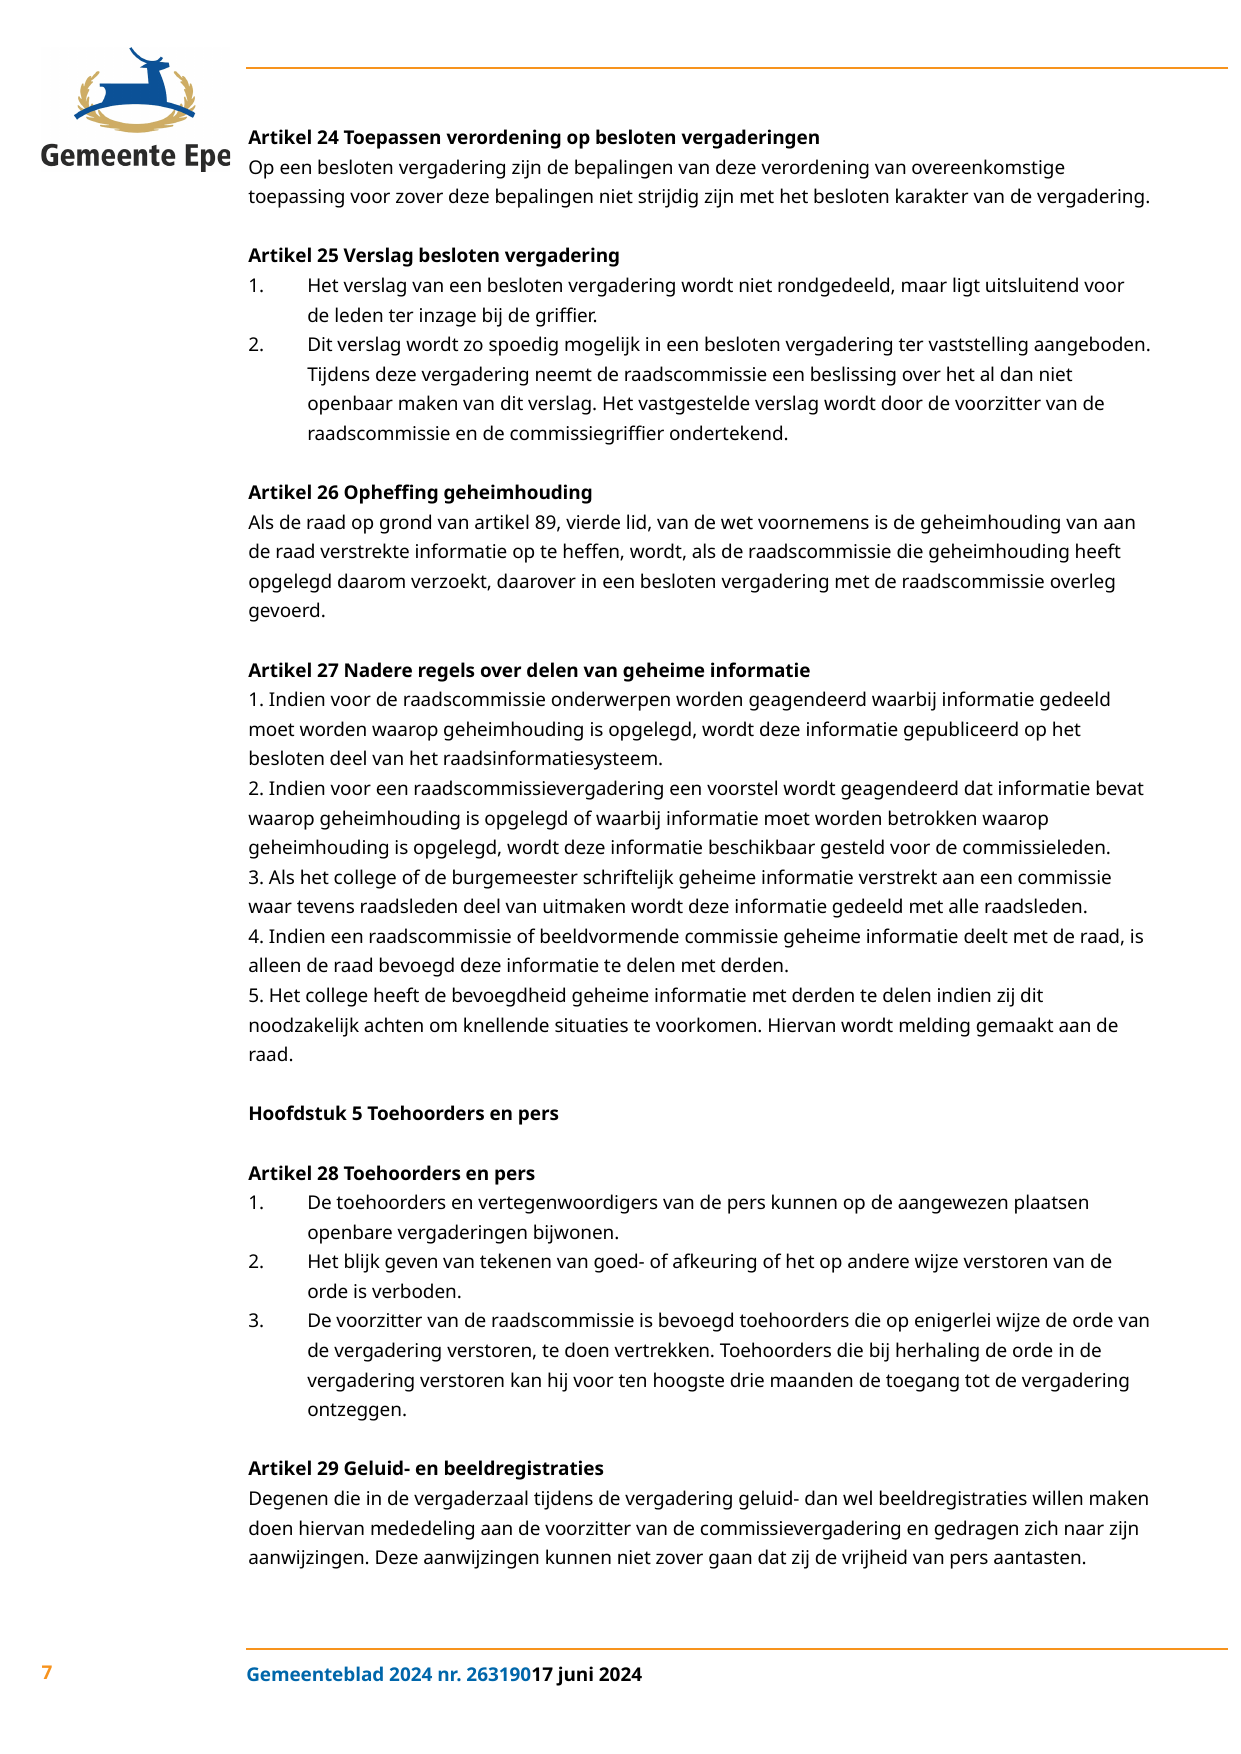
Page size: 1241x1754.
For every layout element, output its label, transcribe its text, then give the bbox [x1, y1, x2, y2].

list De voorzitter van de raadscommissie is bevoegd toehoorders die op enigerlei wijze de orde van de vergadering verstoren, te doen vertrekken. Toehoorders die bij herhaling de orde in de vergadering verstoren kan hij voor ten hoogste drie maanden de toegang tot de vergadering ontzeggen. [248, 1308, 1152, 1422]
text 4. Indien een raadscommissie of beeldvormende commissie geheime informatie deelt met de raad, is alleen de raad bevoegd deze informatie te delen met derden. [248, 923, 1152, 978]
text 5. Het college heeft de bevoegdheid geheime informatie met derden te delen indien zij dit noodzakelijk achten om knellende situaties te voorkomen. Hiervan wordt melding gemaakt aan de raad. [248, 982, 1152, 1067]
text Op een besloten vergadering zijn de bepalingen van deze verordening van overeenkomstige toepassing voor zover deze bepalingen niet strijdig zijn met het besloten karakter van de vergadering. [248, 154, 1152, 209]
text 2. Indien voor een raadscommissievergadering een voorstel wordt geagendeerd dat informatie bevat waarop geheimhouding is opgelegd of waarbij informatie moet worden betrokken waarop geheimhouding is opgelegd, wordt deze informatie beschikbaar gesteld voor de commissieleden. [248, 775, 1152, 860]
list De toehoorders en vertegenwoordigers van de pers kunnen op de aangewezen plaatsen openbare vergaderingen bijwonen. [248, 1189, 1152, 1245]
list Dit verslag wordt zo spoedig mogelijk in een besloten vergadering ter vaststelling aangeboden. Tijdens deze vergadering neemt de raadscommissie een beslissing over het al dan niet openbaar maken van dit verslag. Het vastgestelde verslag wordt door de voorzitter van de raadscommissie en de commissiegriffier ondertekend. [248, 331, 1152, 446]
text Artikel 29 Geluid- en beeldregistraties [248, 1456, 1152, 1481]
text Hoofdstuk 5 Toehoorders en pers [248, 1101, 1152, 1126]
list Het blijk geven van tekenen van goed- of afkeuring of het op andere wijze verstoren van de orde is verboden. [248, 1248, 1152, 1304]
text Als de raad op grond van artikel 89, vierde lid, van de wet voornemens is de geheimhouding van aan de raad verstrekte informatie op te heffen, wordt, als de raadscommissie die geheimhouding heeft opgelegd daarom verzoekt, daarover in een besloten vergadering met de raadscommissie overleg gevoerd. [248, 509, 1152, 623]
text 3. Als het college of de burgemeester schriftelijk geheime informatie verstrekt aan een commissie waar tevens raadsleden deel van uitmaken wordt deze informatie gedeeld met alle raadsleden. [248, 864, 1152, 919]
list Het verslag van een besloten vergadering wordt niet rondgedeeld, maar ligt uitsluitend voor de leden ter inzage bij de griffier. [248, 272, 1152, 328]
text Artikel 27 Nadere regels over delen van geheime informatie [248, 657, 1152, 683]
text Artikel 25 Verslag besloten vergadering [248, 243, 1152, 268]
text Degenen die in de vergaderzaal tijdens de vergadering geluid- dan wel beeldregistraties willen maken doen hiervan mededeling aan de voorzitter van de commissievergadering en gedragen zich naar zijn aanwijzingen. Deze aanwijzingen kunnen niet zover gaan dat zij de vrijheid van pers aantasten. [248, 1485, 1152, 1570]
text Artikel 24 Toepassen verordening op besloten vergaderingen [248, 124, 1152, 150]
picture [41, 47, 231, 172]
text 1. Indien voor de raadscommissie onderwerpen worden geagendeerd waarbij informatie gedeeld moet worden waarop geheimhouding is opgelegd, wordt deze informatie gepubliceerd op het besloten deel van het raadsinformatiesysteem. [248, 686, 1152, 771]
text Artikel 26 Opheffing geheimhouding [248, 479, 1152, 505]
text Artikel 28 Toehoorders en pers [248, 1160, 1152, 1186]
